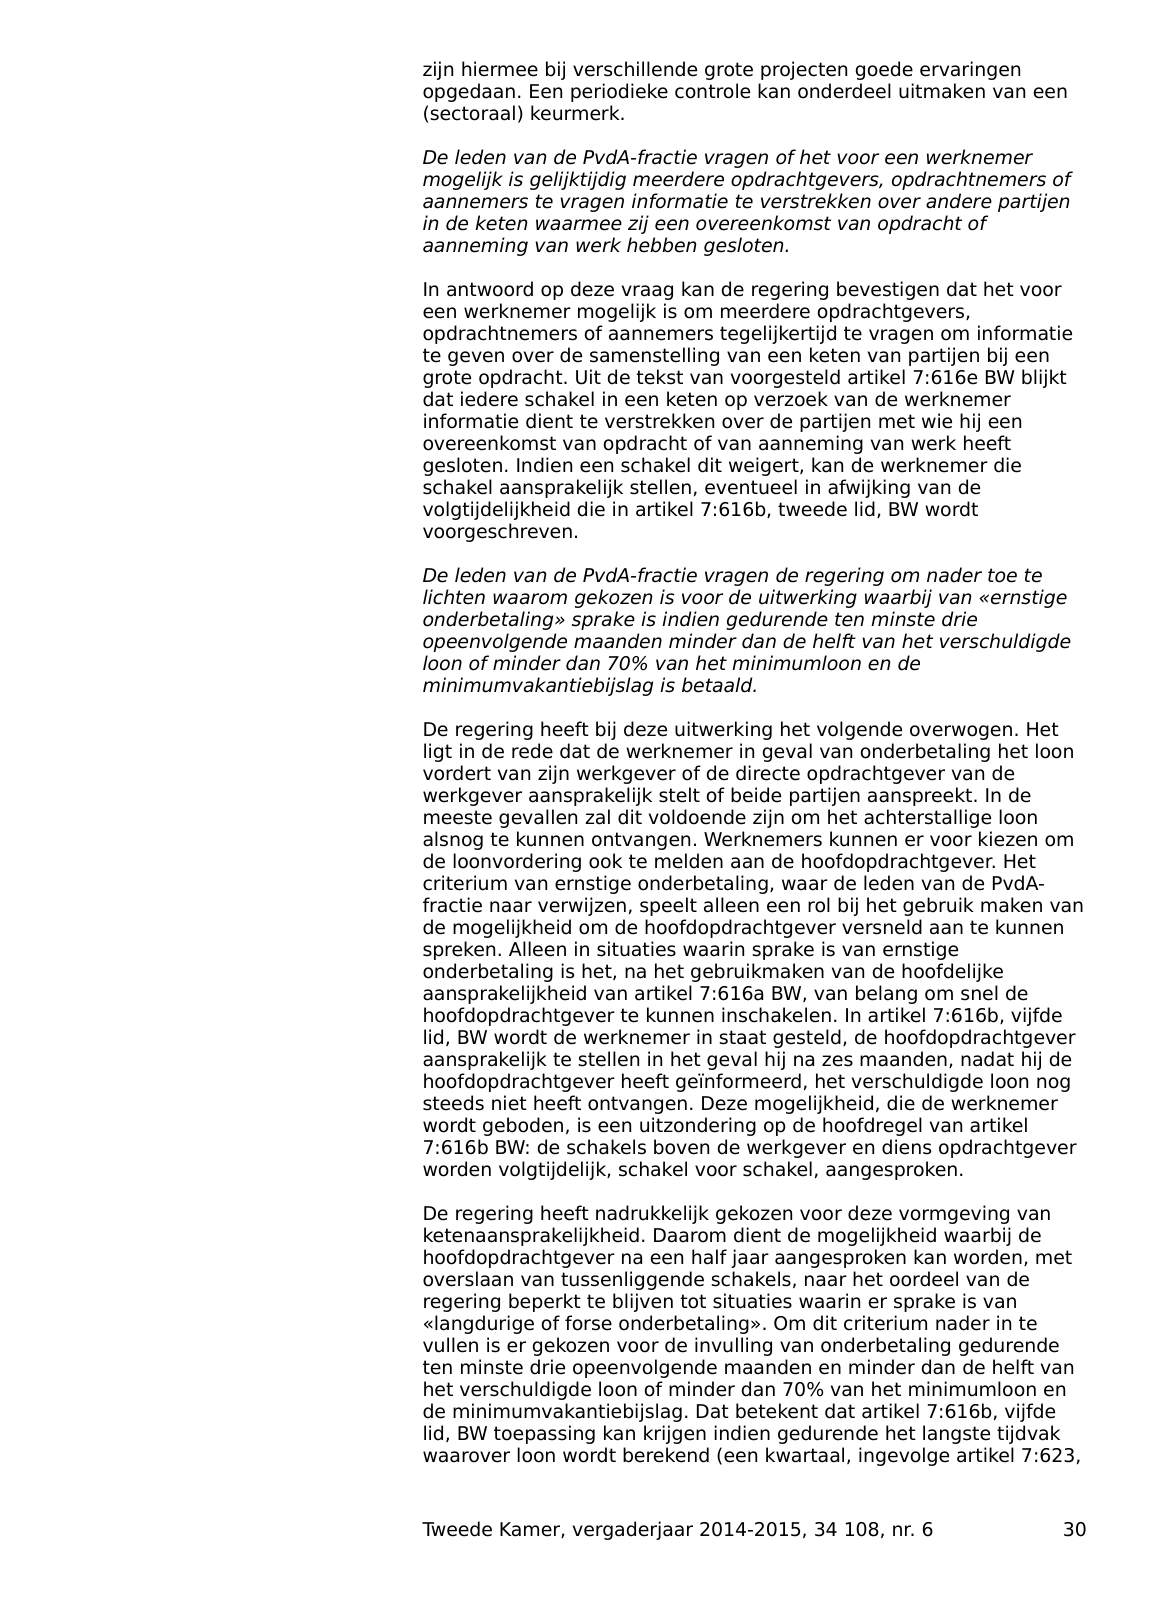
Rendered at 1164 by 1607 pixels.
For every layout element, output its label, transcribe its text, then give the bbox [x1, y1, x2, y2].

text De leden van de PvdA-fractie vragen de regering om nader toe te lichten waarom gekozen is voor de uitwerking waarbij van «ernstige onderbetaling» sprake is indien gedurende ten minste drie opeenvolgende maanden minder dan de helft van het verschuldigde loon of minder dan 70% van het minimumloon en de minimumvakantiebijslag is betaald. [422, 565, 1087, 697]
text In antwoord op deze vraag kan de regering bevestigen dat het voor een werknemer mogelijk is om meerdere opdrachtgevers, opdrachtnemers of aannemers tegelijkertijd te vragen om informatie te geven over de samenstelling van een keten van partijen bij een grote opdracht. Uit de tekst van voorgesteld artikel 7:616e BW blijkt dat iedere schakel in een keten op verzoek van de werknemer informatie dient te verstrekken over de partijen met wie hij een overeenkomst van opdracht of van aanneming van werk heeft gesloten. Indien een schakel dit weigert, kan de werknemer die schakel aansprakelijk stellen, eventueel in afwijking van de volgtijdelijkheid die in artikel 7:616b, tweede lid, BW wordt voorgeschreven. [422, 279, 1087, 543]
text De regering heeft nadrukkelijk gekozen voor deze vormgeving van ketenaansprakelijkheid. Daarom dient de mogelijkheid waarbij de hoofdopdrachtgever na een half jaar aangesproken kan worden, met overslaan van tussenliggende schakels, naar het oordeel van de regering beperkt te blijven tot situaties waarin er sprake is van «langdurige of forse onderbetaling». Om dit criterium nader in te vullen is er gekozen voor de invulling van onderbetaling gedurende ten minste drie opeenvolgende maanden en minder dan de helft van het verschuldigde loon of minder dan 70% van het minimumloon en de minimumvakantiebijslag. Dat betekent dat artikel 7:616b, vijfde lid, BW toepassing kan krijgen indien gedurende het langste tijdvak waarover loon wordt berekend (een kwartaal, ingevolge artikel 7:623, [422, 1203, 1087, 1467]
text De leden van de PvdA-fractie vragen of het voor een werknemer mogelijk is gelijktijdig meerdere opdrachtgevers, opdrachtnemers of aannemers te vragen informatie te verstrekken over andere partijen in de keten waarmee zij een overeenkomst van opdracht of aanneming van werk hebben gesloten. [422, 147, 1087, 257]
text De regering heeft bij deze uitwerking het volgende overwogen. Het ligt in de rede dat de werknemer in geval van onderbetaling het loon vordert van zijn werkgever of de directe opdrachtgever van de werkgever aansprakelijk stelt of beide partijen aanspreekt. In de meeste gevallen zal dit voldoende zijn om het achterstallige loon alsnog te kunnen ontvangen. Werknemers kunnen er voor kiezen om de loonvordering ook te melden aan de hoofdopdrachtgever. Het criterium van ernstige onderbetaling, waar de leden van de PvdA-fractie naar verwijzen, speelt alleen een rol bij het gebruik maken van de mogelijkheid om de hoofdopdrachtgever versneld aan te kunnen spreken. Alleen in situaties waarin sprake is van ernstige onderbetaling is het, na het gebruikmaken van de hoofdelijke aansprakelijkheid van artikel 7:616a BW, van belang om snel de hoofdopdrachtgever te kunnen inschakelen. In artikel 7:616b, vijfde lid, BW wordt de werknemer in staat gesteld, de hoofdopdrachtgever aansprakelijk te stellen in het geval hij na zes maanden, nadat hij de hoofdopdrachtgever heeft geïnformeerd, het verschuldigde loon nog steeds niet heeft ontvangen. Deze mogelijkheid, die de werknemer wordt geboden, is een uitzondering op de hoofdregel van artikel 7:616b BW: de schakels boven de werkgever en diens opdrachtgever worden volgtijdelijk, schakel voor schakel, aangesproken. [422, 719, 1087, 1181]
text zijn hiermee bij verschillende grote projecten goede ervaringen opgedaan. Een periodieke controle kan onderdeel uitmaken van een (sectoraal) keurmerk. [422, 59, 1087, 125]
